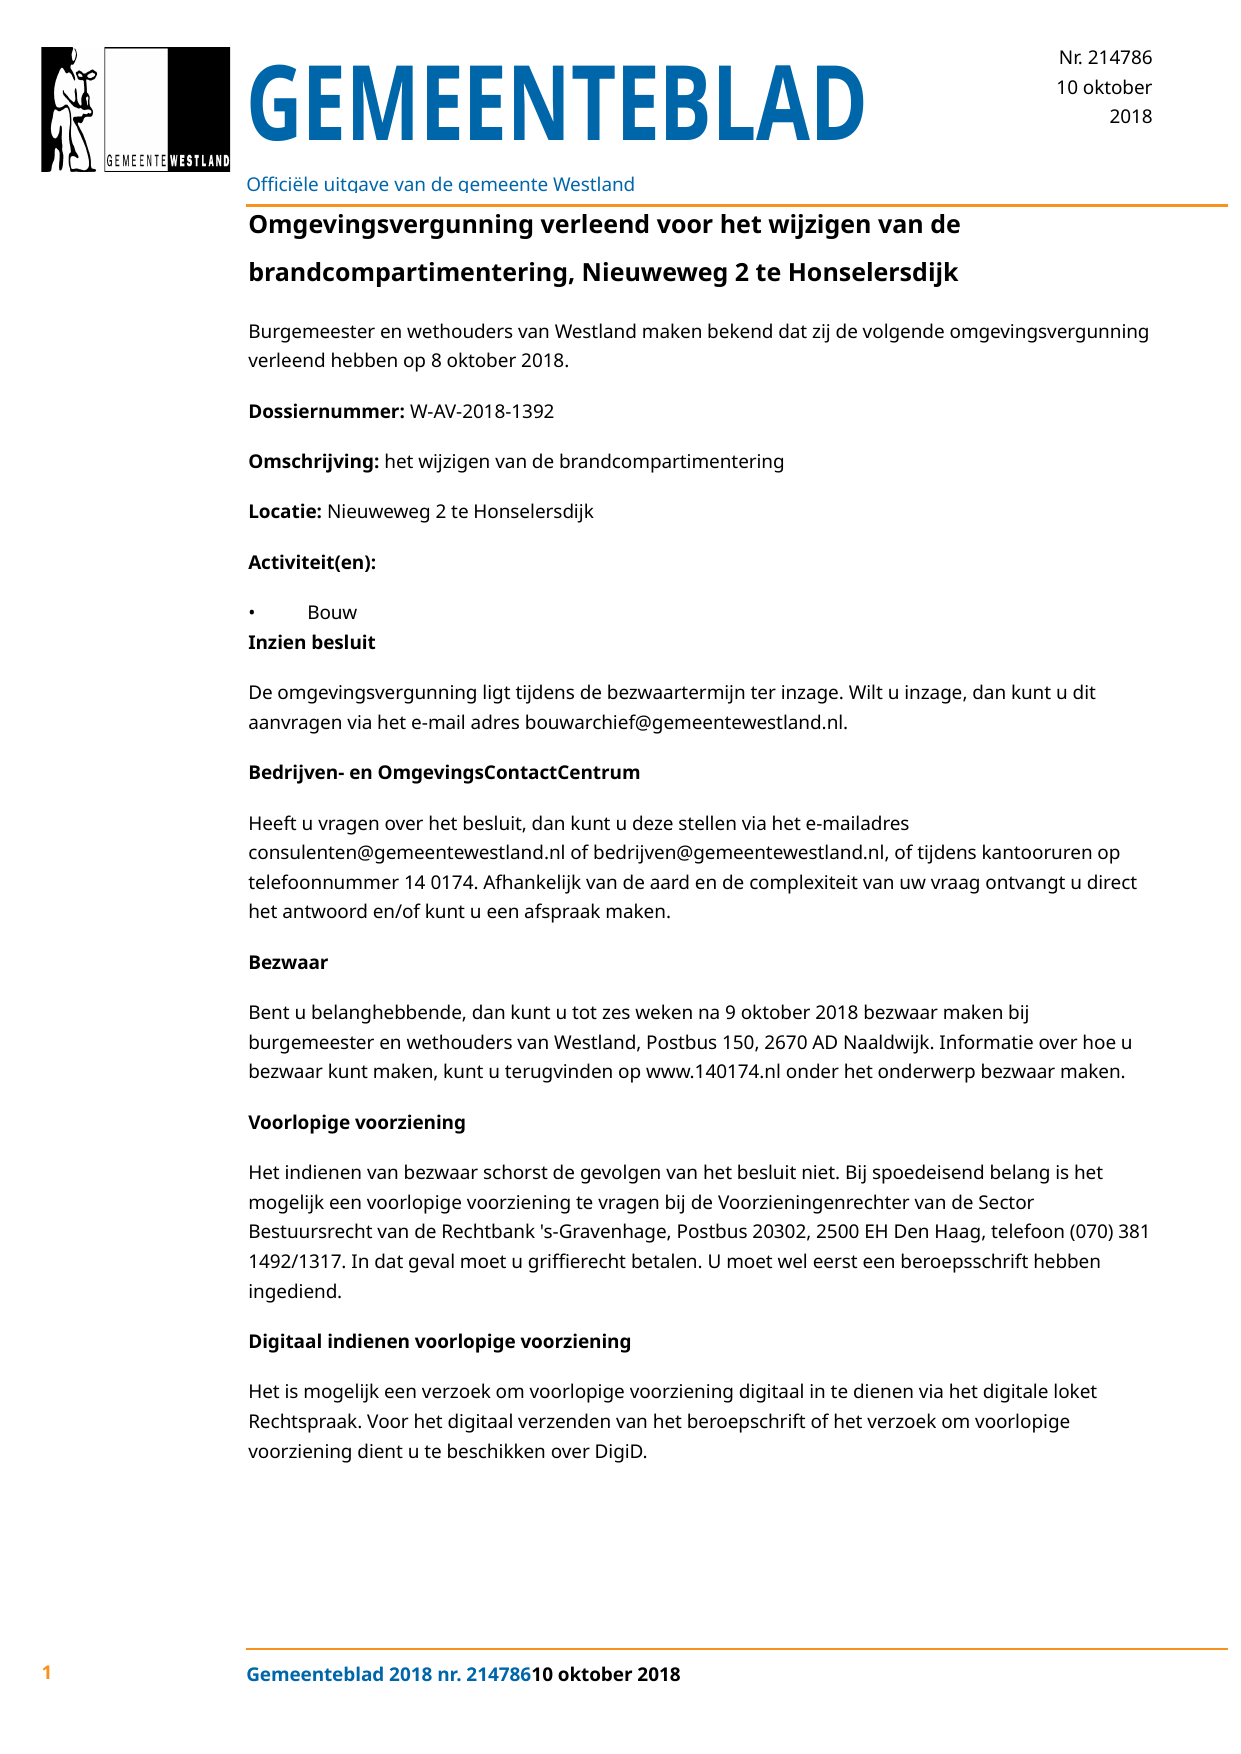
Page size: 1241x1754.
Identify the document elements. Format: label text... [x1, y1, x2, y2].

text Locatie: Nieuweweg 2 te Honselersdijk [248, 499, 1152, 524]
text Bedrijven- en OmgevingsContactCentrum [248, 759, 1152, 785]
text Bent u belanghebbende, dan kunt u tot zes weken na 9 oktober 2018 bezwaar maken bij burgemeester en wethouders van Westland, Postbus 150, 2670 AD Naaldwijk. Informatie over hoe u bezwaar kunt maken, kunt u terugvinden op www.140174.nl onder het onderwerp bezwaar maken. [248, 999, 1152, 1084]
text Het is mogelijk een verzoek om voorlopige voorziening digitaal in te dienen via het digitale loket Rechtspraak. Voor het digitaal verzenden van het beroepschrift of het verzoek om voorlopige voorziening dient u te beschikken over DigiD. [248, 1379, 1152, 1464]
text Inzien besluit [248, 629, 1152, 655]
list Bouw [248, 599, 1152, 625]
picture [41, 47, 231, 172]
text Omgevingsvergunning verleend voor het wijzigen van de brandcompartimentering, Nieuweweg 2 te Honselersdijk [248, 207, 1152, 288]
text Digitaal indienen voorlopige voorziening [248, 1328, 1152, 1354]
text Heeft u vragen over het besluit, dan kunt u deze stellen via het e-mailadres consulenten@gemeentewestland.nl of bedrijven@gemeentewestland.nl, of tijdens kantooruren op telefoonnummer 14 0174. Afhankelijk van de aard en de complexiteit van uw vraag ontvangt u direct het antwoord en/of kunt u een afspraak maken. [248, 810, 1152, 924]
text De omgevingsvergunning ligt tijdens de bezwaartermijn ter inzage. Wilt u inzage, dan kunt u dit aanvragen via het e-mail adres bouwarchief@gemeentewestland.nl. [248, 679, 1152, 735]
text Dossiernummer: W-AV-2018-1392 [248, 398, 1152, 424]
text Voorlopige voorziening [248, 1109, 1152, 1135]
text Het indienen van bezwaar schorst de gevolgen van het besluit niet. Bij spoedeisend belang is het mogelijk een voorlopige voorziening te vragen bij de Voorzieningenrechter van de Sector Bestuursrecht van de Rechtbank 's-Gravenhage, Postbus 20302, 2500 EH Den Haag, telefoon (070) 381 1492/1317. In dat geval moet u griffierecht betalen. U moet wel eerst een beroepsschrift hebben ingediend. [248, 1159, 1152, 1304]
text Burgemeester en wethouders van Westland maken bekend dat zij de volgende omgevingsvergunning verleend hebben op 8 oktober 2018. [248, 318, 1152, 373]
text Bezwaar [248, 949, 1152, 975]
text Activiteit(en): [248, 549, 1152, 575]
text Omschrijving: het wijzigen van de brandcompartimentering [248, 448, 1152, 474]
